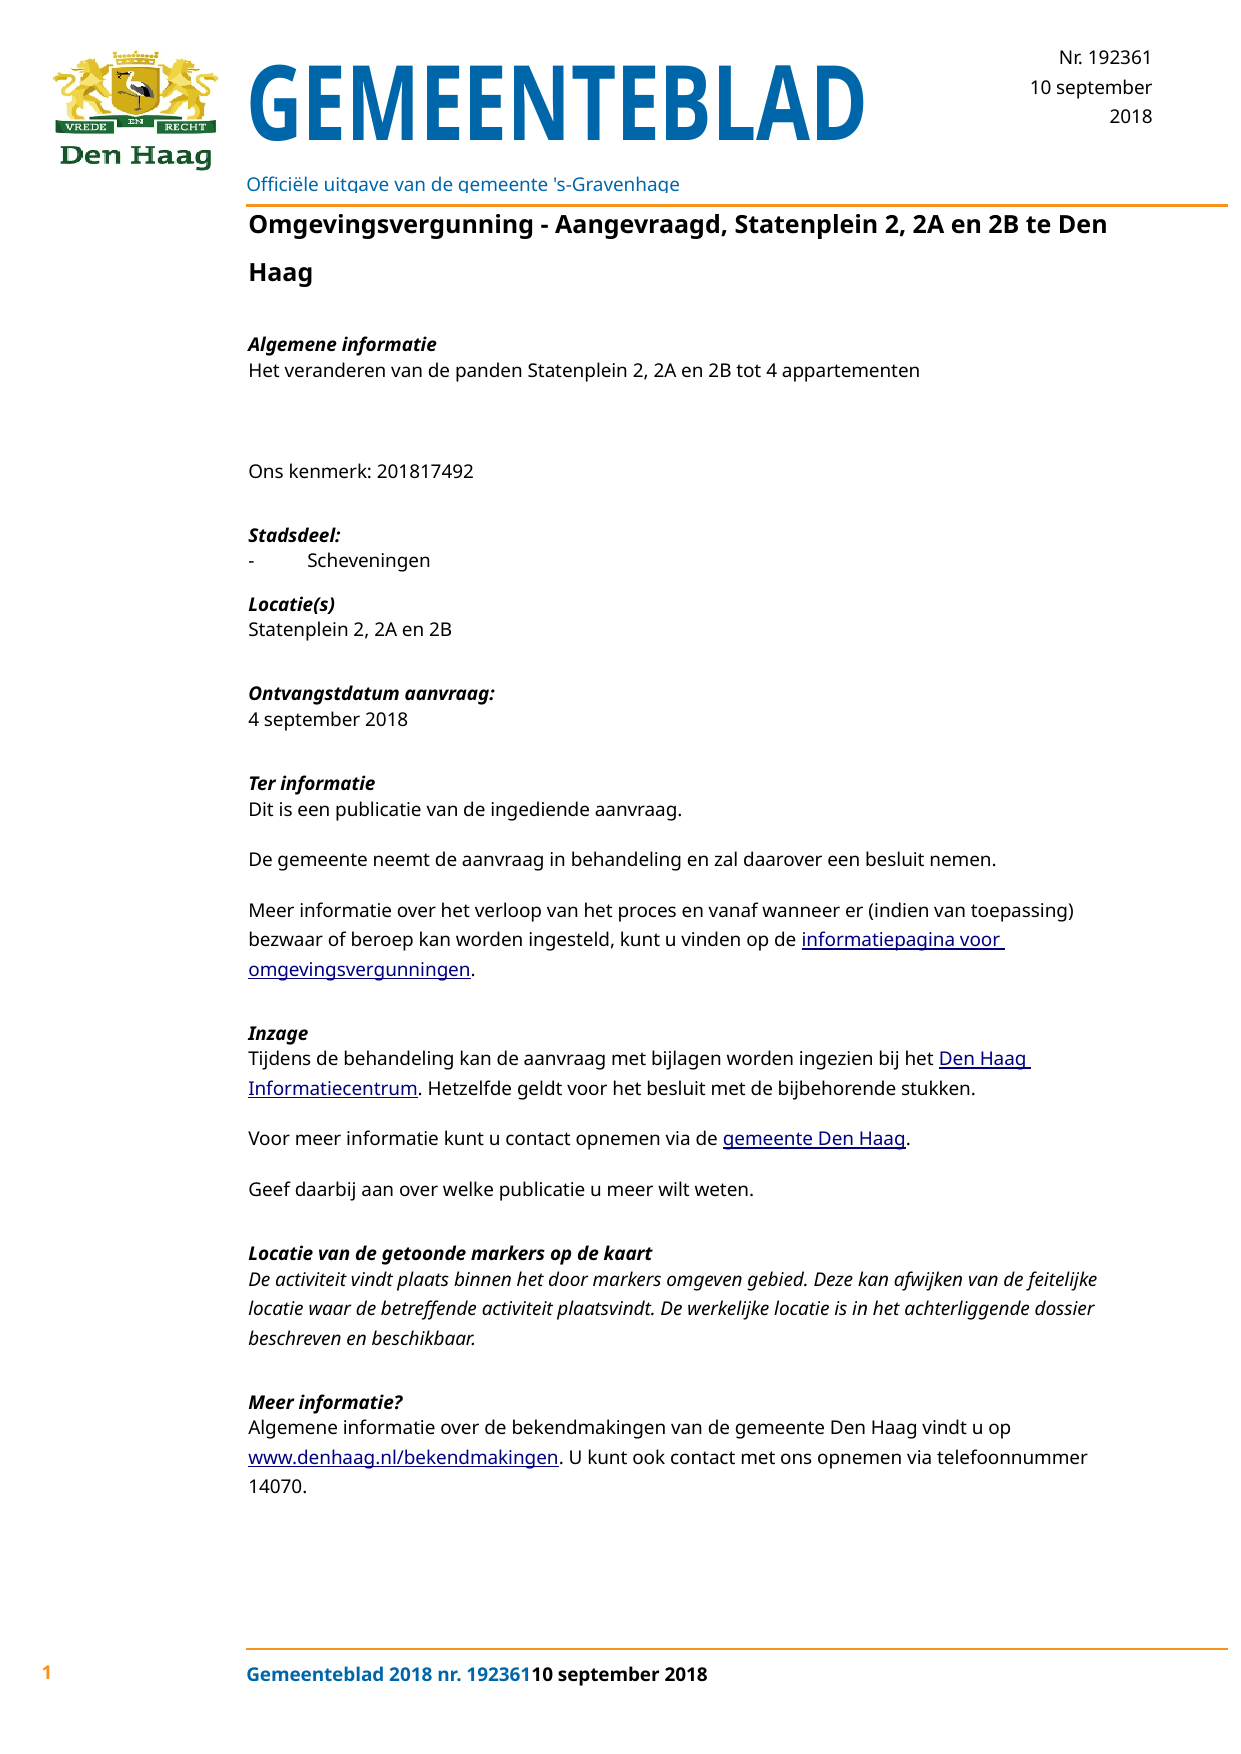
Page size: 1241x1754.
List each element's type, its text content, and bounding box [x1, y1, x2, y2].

text Statenplein 2, 2A en 2B [248, 617, 1152, 642]
text Ons kenmerk: 201817492 [248, 458, 1152, 484]
text Geef daarbij aan over welke publicatie u meer wilt weten. [248, 1176, 1152, 1202]
text Het veranderen van de panden Statenplein 2, 2A en 2B tot 4 appartementen [248, 357, 1152, 383]
text Tijdens de behandeling kan de aanvraag met bijlagen worden ingezien bij het Den Haag Informatiecentrum. Hetzelfde geldt voor het besluit met de bijbehorende stukken. [248, 1046, 1152, 1101]
list Scheveningen [248, 548, 1152, 573]
text Algemene informatie [248, 331, 1152, 357]
text Omgevingsvergunning - Aangevraagd, Statenplein 2, 2A en 2B te Den Haag [248, 207, 1152, 288]
text Meer informatie over het verloop van het proces en vanaf wanneer er (indien van toepassing) bezwaar of beroep kan worden ingesteld, kunt u vinden op de informatiepagina voor omgevingsvergunningen. [248, 897, 1152, 982]
text Dit is een publicatie van de ingediende aanvraag. [248, 796, 1152, 822]
text Voor meer informatie kunt u contact opnemen via de gemeente Den Haag. [248, 1126, 1152, 1151]
text De gemeente neemt de aanvraag in behandeling en zal daarover een besluit nemen. [248, 846, 1152, 872]
text Algemene informatie over de bekendmakingen van de gemeente Den Haag vindt u op www.denhaag.nl/bekendmakingen. U kunt ook contact met ons opnemen via telefoonnummer 14070. [248, 1414, 1152, 1499]
text Ter informatie [248, 770, 1152, 796]
text Locatie(s) [248, 591, 1152, 617]
text De activiteit vindt plaats binnen het door markers omgeven gebied. Deze kan afwijken van de feitelijke locatie waar de betreffende activiteit plaatsvindt. De werkelijke locatie is in het achterliggende dossier beschreven en beschikbaar. [248, 1266, 1152, 1351]
text Locatie van de getoonde markers op de kaart [248, 1240, 1152, 1266]
text 4 september 2018 [248, 706, 1152, 732]
text Stadsdeel: [248, 522, 1152, 548]
text Meer informatie? [248, 1389, 1152, 1414]
text Ontvangstdatum aanvraag: [248, 681, 1152, 706]
picture [41, 47, 231, 172]
text Inzage [248, 1020, 1152, 1046]
